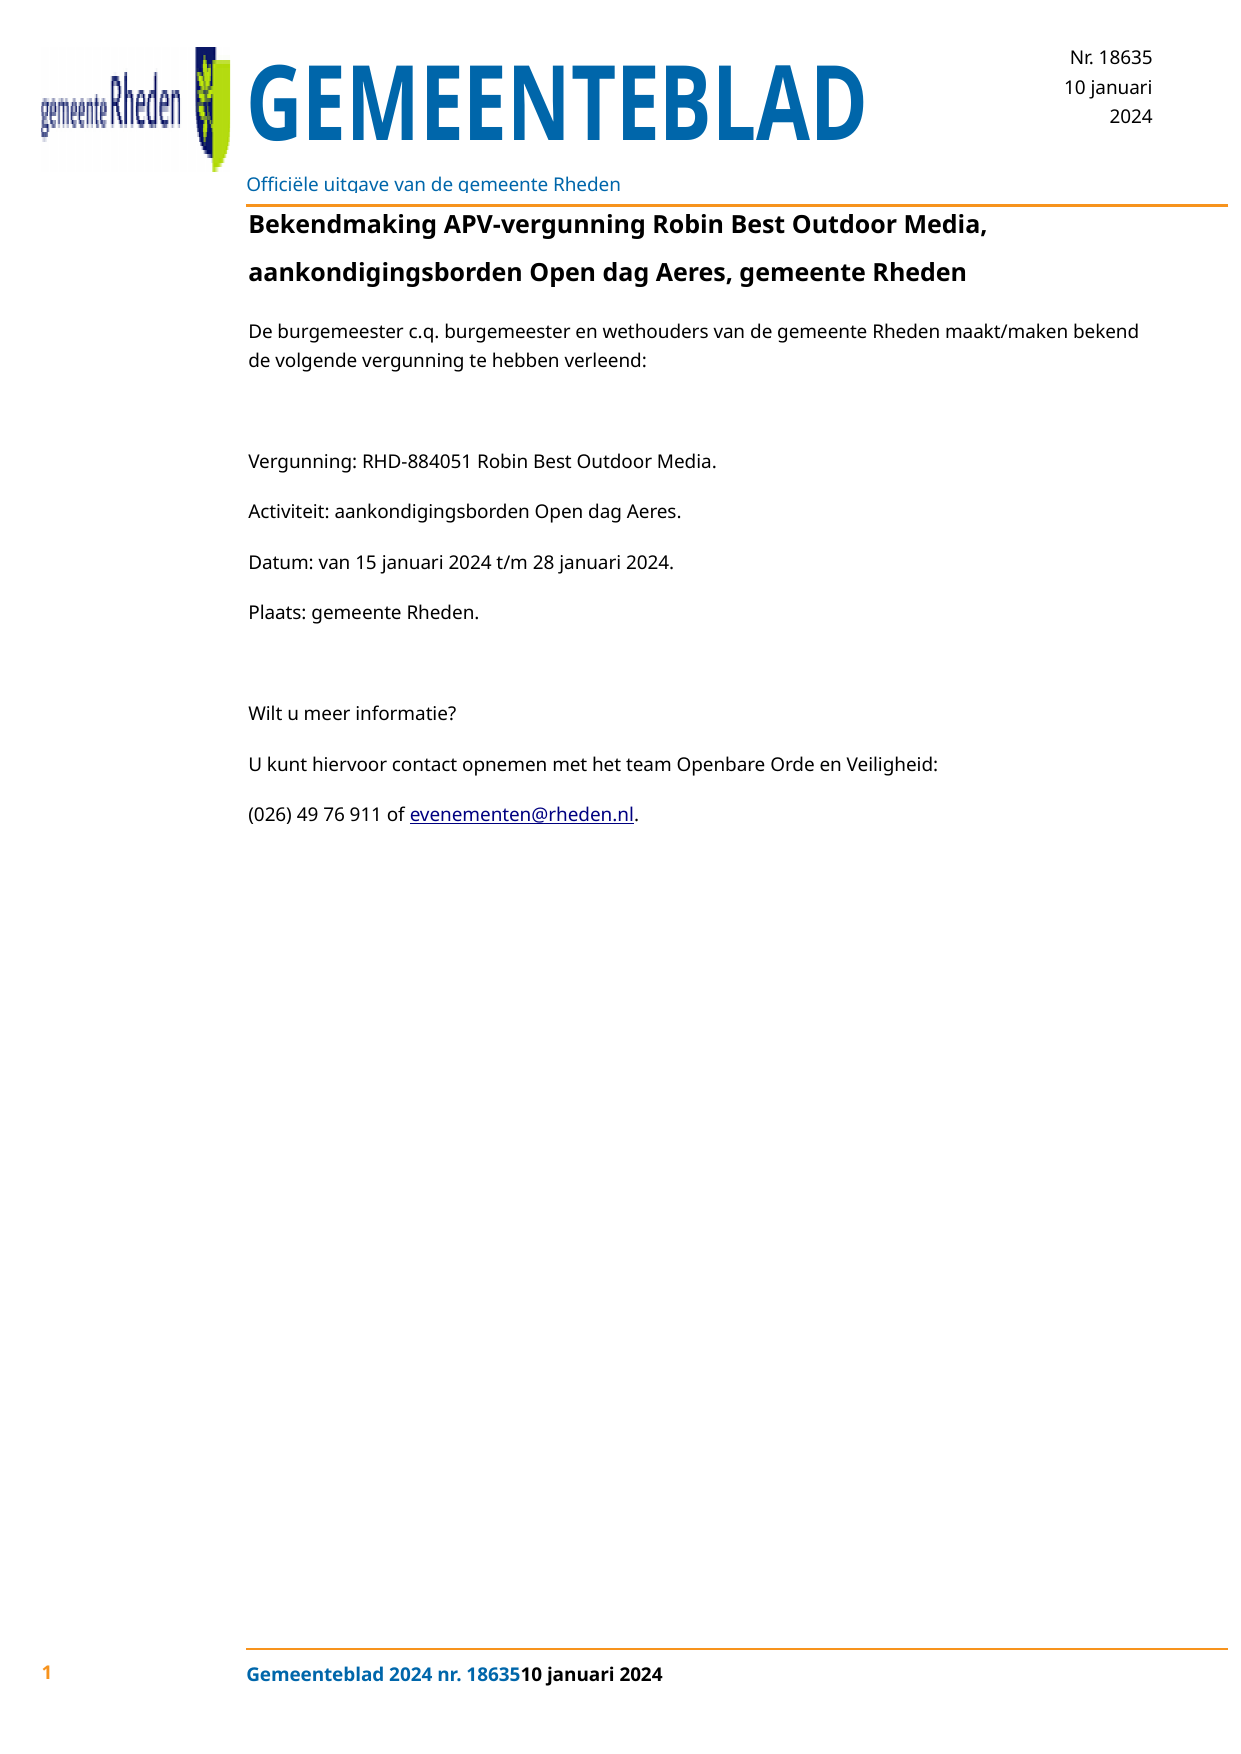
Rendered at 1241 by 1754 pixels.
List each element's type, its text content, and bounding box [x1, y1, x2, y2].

picture [41, 47, 231, 172]
text Datum: van 15 januari 2024 t/m 28 januari 2024. [248, 549, 1152, 575]
text Vergunning: RHD-884051 Robin Best Outdoor Media. [248, 448, 1152, 474]
text Activiteit: aankondigingsborden Open dag Aeres. [248, 499, 1152, 524]
text Wilt u meer informatie? [248, 700, 1152, 726]
text U kunt hiervoor contact opnemen met het team Openbare Orde en Veiligheid: [248, 751, 1152, 777]
text (026) 49 76 911 of evenementen@rheden.nl. [248, 801, 1152, 827]
text De burgemeester c.q. burgemeester en wethouders van de gemeente Rheden maakt/maken bekend de volgende vergunning te hebben verleend: [248, 318, 1152, 373]
text Plaats: gemeente Rheden. [248, 599, 1152, 625]
text Bekendmaking APV-vergunning Robin Best Outdoor Media, aankondigingsborden Open dag Aeres, gemeente Rheden [248, 207, 1152, 288]
